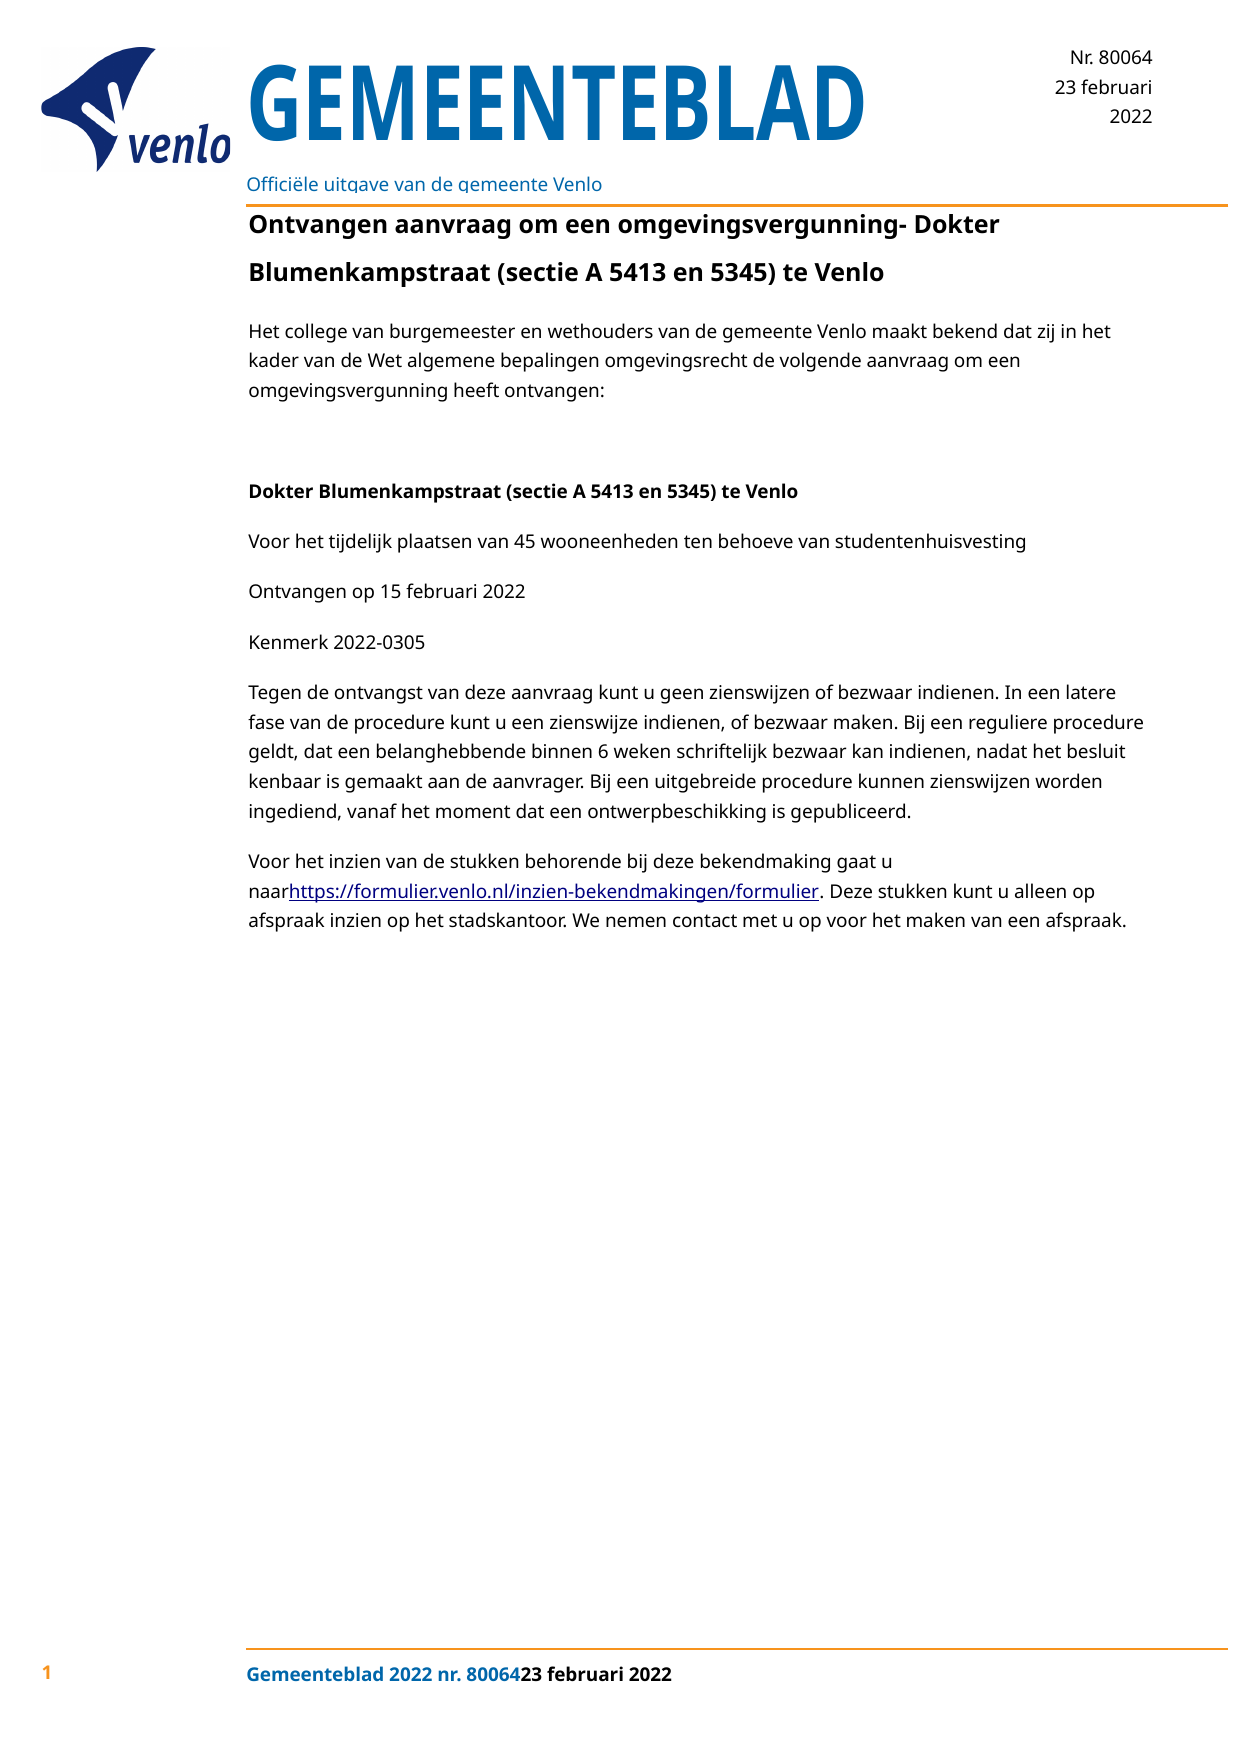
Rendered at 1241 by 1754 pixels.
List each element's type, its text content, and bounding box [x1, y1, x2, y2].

text Het college van burgemeester en wethouders van de gemeente Venlo maakt bekend dat zij in het kader van de Wet algemene bepalingen omgevingsrecht de volgende aanvraag om een omgevingsvergunning heeft ontvangen: [248, 318, 1152, 403]
text Dokter Blumenkampstraat (sectie A 5413 en 5345) te Venlo [248, 478, 1152, 504]
text Tegen de ontvangst van deze aanvraag kunt u geen zienswijzen of bezwaar indienen. In een latere fase van de procedure kunt u een zienswijze indienen, of bezwaar maken. Bij een reguliere procedure geldt, dat een belanghebbende binnen 6 weken schriftelijk bezwaar kan indienen, nadat het besluit kenbaar is gemaakt aan de aanvrager. Bij een uitgebreide procedure kunnen zienswijzen worden ingediend, vanaf het moment dat een ontwerpbeschikking is gepubliceerd. [248, 679, 1152, 824]
picture [41, 47, 231, 172]
text Voor het tijdelijk plaatsen van 45 wooneenheden ten behoeve van studentenhuisvesting [248, 528, 1152, 554]
text Kenmerk 2022-0305 [248, 629, 1152, 655]
text Ontvangen aanvraag om een omgevingsvergunning- Dokter Blumenkampstraat (sectie A 5413 en 5345) te Venlo [248, 207, 1152, 288]
text Ontvangen op 15 februari 2022 [248, 579, 1152, 604]
text Voor het inzien van de stukken behorende bij deze bekendmaking gaat u naarhttps://formulier.venlo.nl/inzien-bekendmakingen/formulier. Deze stukken kunt u alleen op afspraak inzien op het stadskantoor. We nemen contact met u op voor het maken van een afspraak. [248, 848, 1152, 933]
